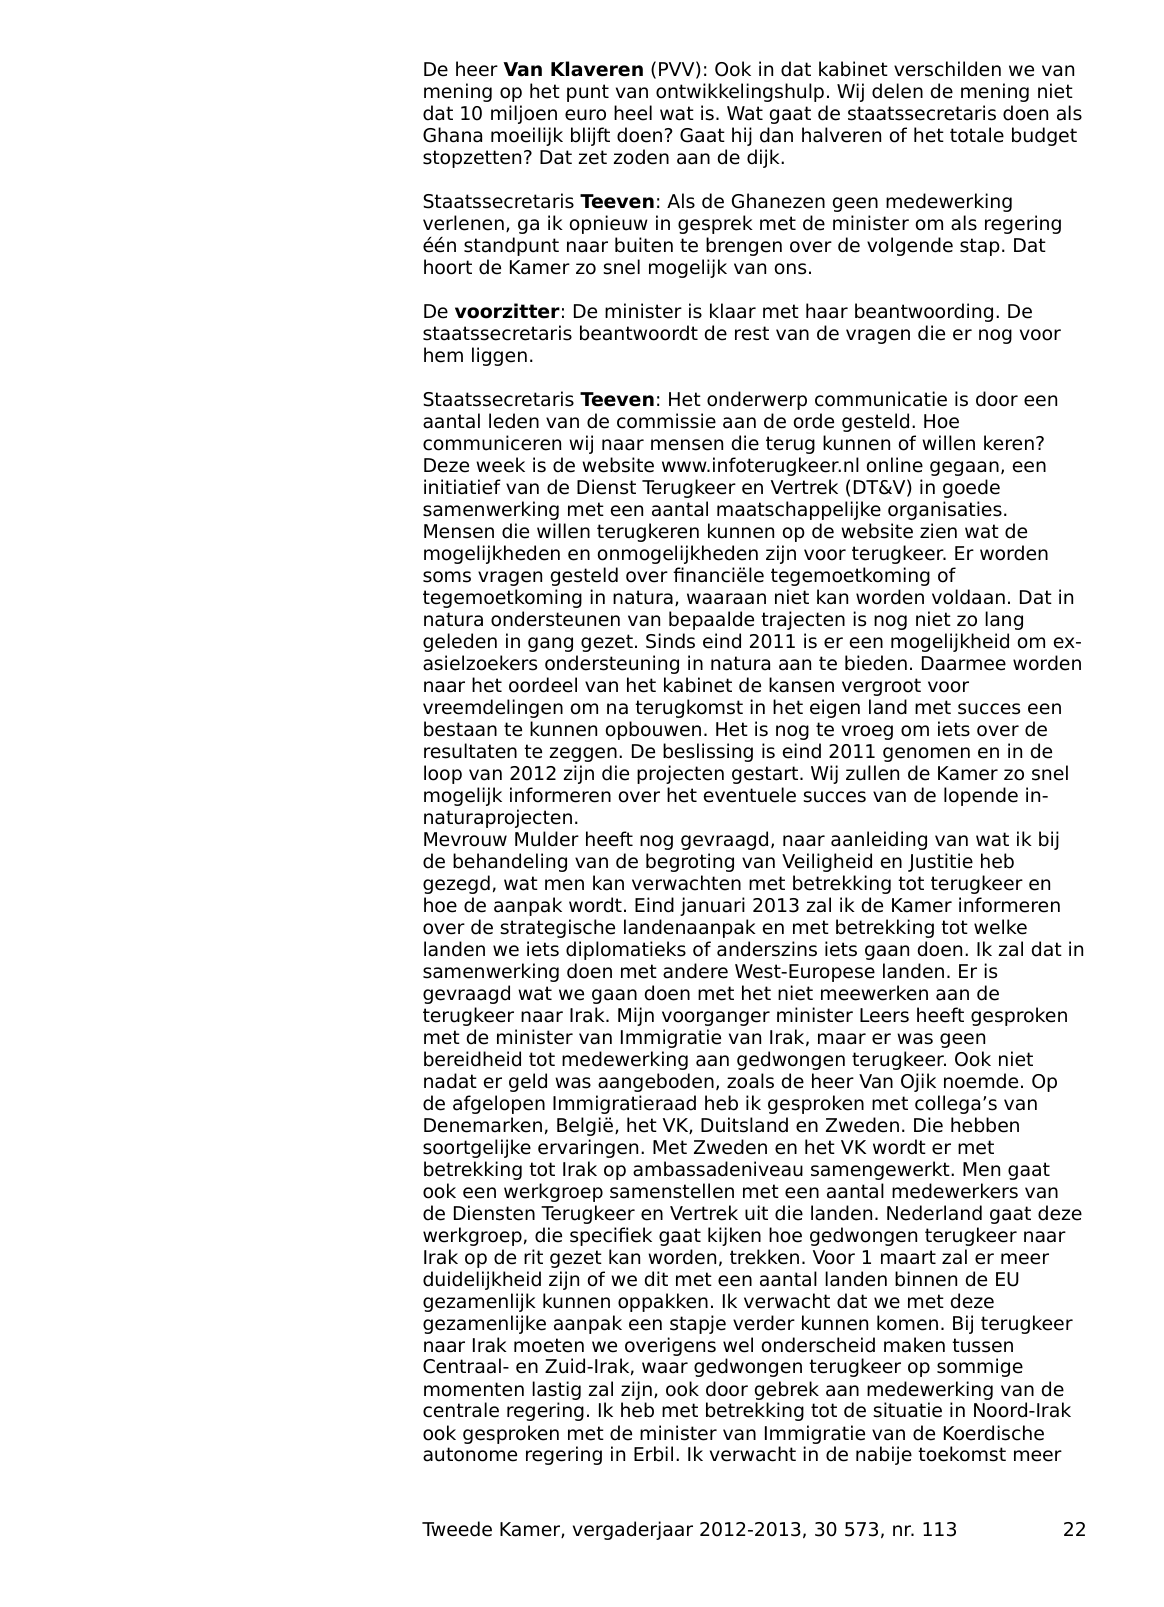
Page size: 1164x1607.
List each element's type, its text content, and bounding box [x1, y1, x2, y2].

text De voorzitter: De minister is klaar met haar beantwoording. De staatssecretaris beantwoordt de rest van de vragen die er nog voor hem liggen. [422, 301, 1087, 367]
text De heer Van Klaveren (PVV): Ook in dat kabinet verschilden we van mening op het punt van ontwikkelingshulp. Wij delen de mening niet dat 10 miljoen euro heel wat is. Wat gaat de staatssecretaris doen als Ghana moeilijk blijft doen? Gaat hij dan halveren of het totale budget stopzetten? Dat zet zoden aan de dijk. [422, 59, 1087, 169]
text Staatssecretaris Teeven: Het onderwerp communicatie is door een aantal leden van de commissie aan de orde gesteld. Hoe communiceren wij naar mensen die terug kunnen of willen keren? Deze week is de website www.infoterugkeer.nl online gegaan, een initiatief van de Dienst Terugkeer en Vertrek (DT&V) in goede samenwerking met een aantal maatschappelijke organisaties. Mensen die willen terugkeren kunnen op de website zien wat de mogelijkheden en onmogelijkheden zijn voor terugkeer. Er worden soms vragen gesteld over financiële tegemoetkoming of tegemoetkoming in natura, waaraan niet kan worden voldaan. Dat in natura ondersteunen van bepaalde trajecten is nog niet zo lang geleden in gang gezet. Sinds eind 2011 is er een mogelijkheid om ex-asielzoekers ondersteuning in natura aan te bieden. Daarmee worden naar het oordeel van het kabinet de kansen vergroot voor vreemdelingen om na terugkomst in het eigen land met succes een bestaan te kunnen opbouwen. Het is nog te vroeg om iets over de resultaten te zeggen. De beslissing is eind 2011 genomen en in de loop van 2012 zijn die projecten gestart. Wij zullen de Kamer zo snel mogelijk informeren over het eventuele succes van de lopende in-naturaprojecten. [422, 389, 1087, 829]
text Staatssecretaris Teeven: Als de Ghanezen geen medewerking verlenen, ga ik opnieuw in gesprek met de minister om als regering één standpunt naar buiten te brengen over de volgende stap. Dat hoort de Kamer zo snel mogelijk van ons. [422, 191, 1087, 279]
text Mevrouw Mulder heeft nog gevraagd, naar aanleiding van wat ik bij de behandeling van de begroting van Veiligheid en Justitie heb gezegd, wat men kan verwachten met betrekking tot terugkeer en hoe de aanpak wordt. Eind januari 2013 zal ik de Kamer informeren over de strategische landenaanpak en met betrekking tot welke landen we iets diplomatieks of anderszins iets gaan doen. Ik zal dat in samenwerking doen met andere West-Europese landen. Er is gevraagd wat we gaan doen met het niet meewerken aan de terugkeer naar Irak. Mijn voorganger minister Leers heeft gesproken met de minister van Immigratie van Irak, maar er was geen bereidheid tot medewerking aan gedwongen terugkeer. Ook niet nadat er geld was aangeboden, zoals de heer Van Ojik noemde. Op de afgelopen Immigratieraad heb ik gesproken met collega’s van Denemarken, België, het VK, Duitsland en Zweden. Die hebben soortgelijke ervaringen. Met Zweden en het VK wordt er met betrekking tot Irak op ambassadeniveau samengewerkt. Men gaat ook een werkgroep samenstellen met een aantal medewerkers van de Diensten Terugkeer en Vertrek uit die landen. Nederland gaat deze werkgroep, die specifiek gaat kijken hoe gedwongen terugkeer naar Irak op de rit gezet kan worden, trekken. Voor 1 maart zal er meer duidelijkheid zijn of we dit met een aantal landen binnen de EU gezamenlijk kunnen oppakken. Ik verwacht dat we met deze gezamenlijke aanpak een stapje verder kunnen komen. Bij terugkeer naar Irak moeten we overigens wel onderscheid maken tussen Centraal- en Zuid-Irak, waar gedwongen terugkeer op sommige momenten lastig zal zijn, ook door gebrek aan medewerking van de centrale regering. Ik heb met betrekking tot de situatie in Noord-Irak ook gesproken met de minister van Immigratie van de Koerdische autonome regering in Erbil. Ik verwacht in de nabije toekomst meer [422, 829, 1087, 1466]
